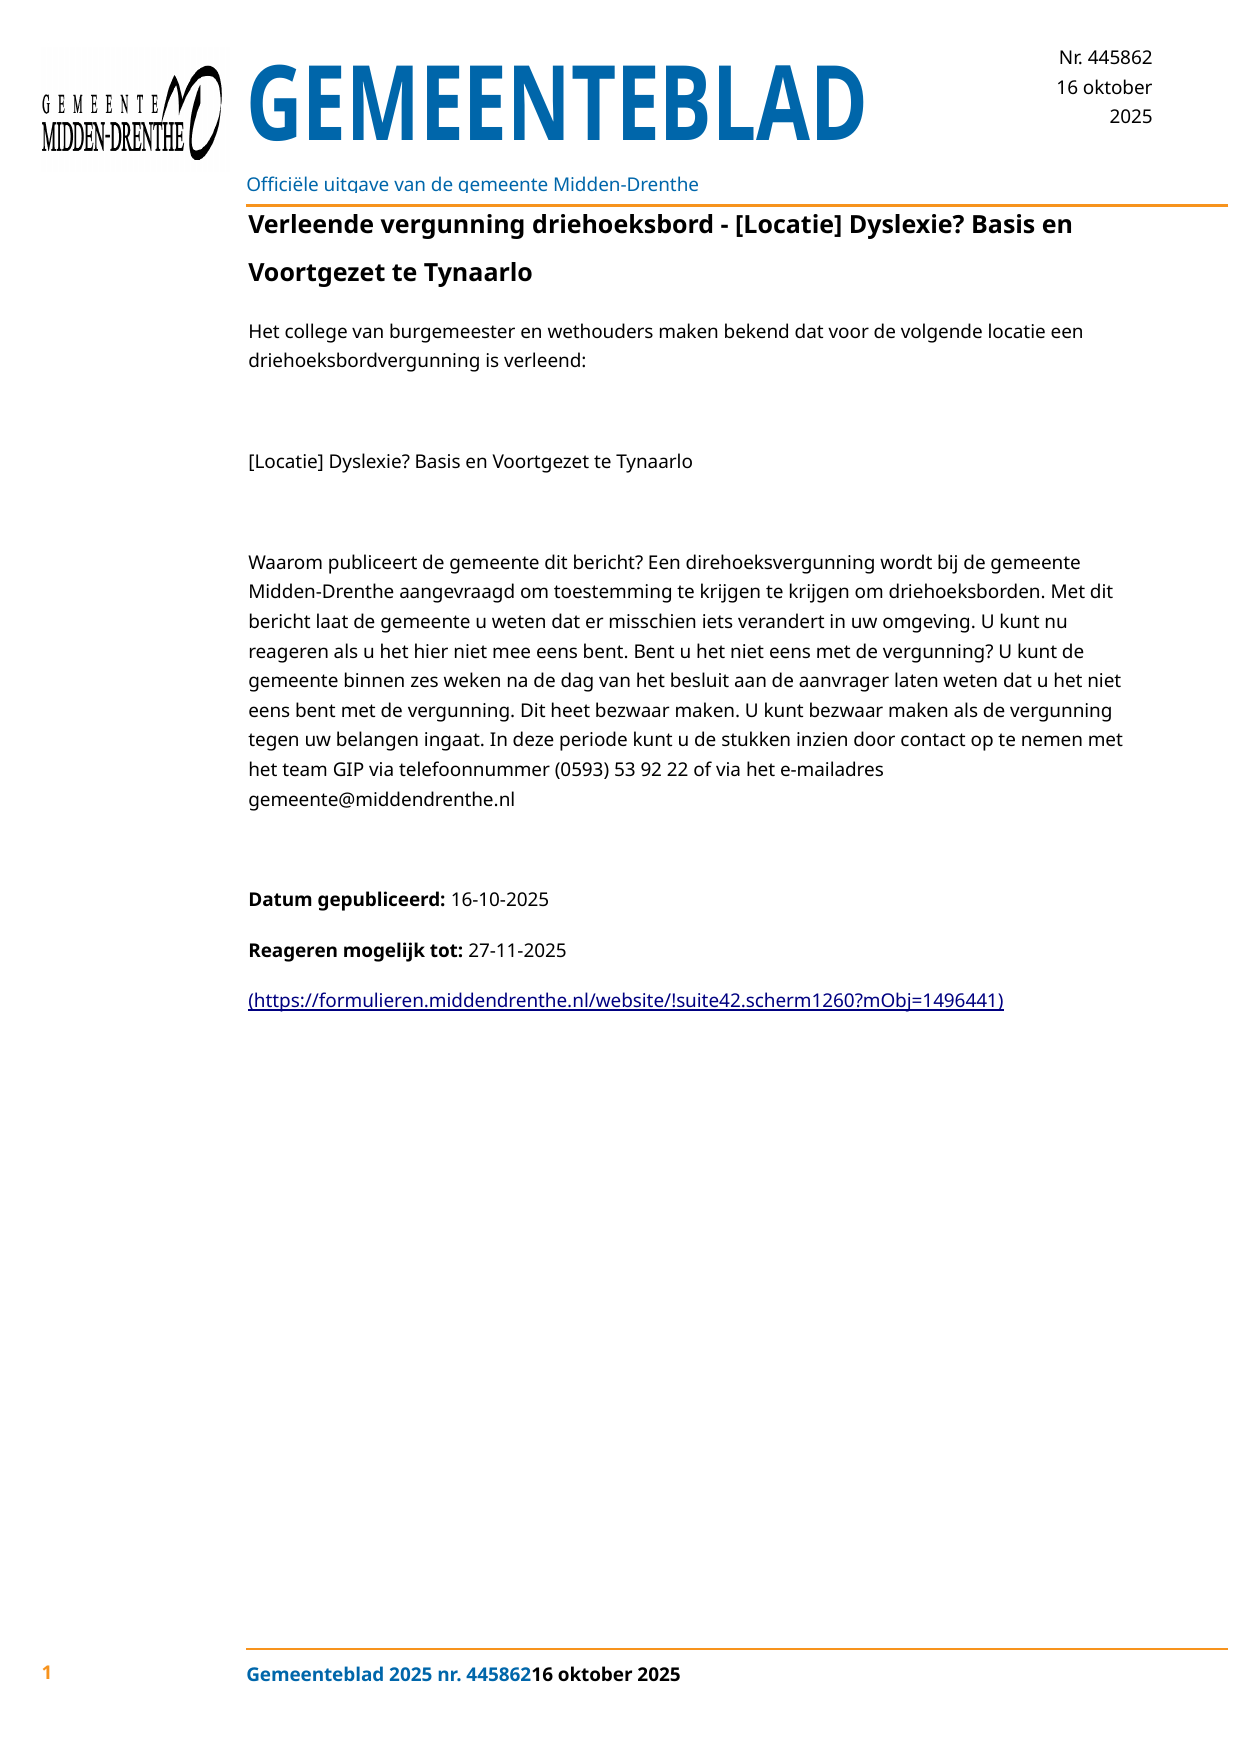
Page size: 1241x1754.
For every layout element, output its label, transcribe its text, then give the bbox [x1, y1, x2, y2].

text (https://formulieren.middendrenthe.nl/website/!suite42.scherm1260?mObj=1496441) [248, 987, 1152, 1013]
text Datum gepubliceerd: 16-10-2025 [248, 887, 1152, 912]
picture [41, 47, 231, 172]
text Reageren mogelijk tot: 27-11-2025 [248, 937, 1152, 963]
text Het college van burgemeester en wethouders maken bekend dat voor de volgende locatie een driehoeksbordvergunning is verleend: [248, 318, 1152, 373]
text Waarom publiceert de gemeente dit bericht? Een direhoeksvergunning wordt bij de gemeente Midden-Drenthe aangevraagd om toestemming te krijgen te krijgen om driehoeksborden. Met dit bericht laat de gemeente u weten dat er misschien iets verandert in uw omgeving. U kunt nu reageren als u het hier niet mee eens bent. Bent u het niet eens met de vergunning? U kunt de gemeente binnen zes weken na de dag van het besluit aan de aanvrager laten weten dat u het niet eens bent met de vergunning. Dit heet bezwaar maken. U kunt bezwaar maken als de vergunning tegen uw belangen ingaat. In deze periode kunt u de stukken inzien door contact op te nemen met het team GIP via telefoonnummer (0593) 53 92 22 of via het e-mailadres gemeente@middendrenthe.nl [248, 549, 1152, 812]
text Verleende vergunning driehoeksbord - [Locatie] Dyslexie? Basis en Voortgezet te Tynaarlo [248, 207, 1152, 288]
text [Locatie] Dyslexie? Basis en Voortgezet te Tynaarlo [248, 448, 1152, 474]
